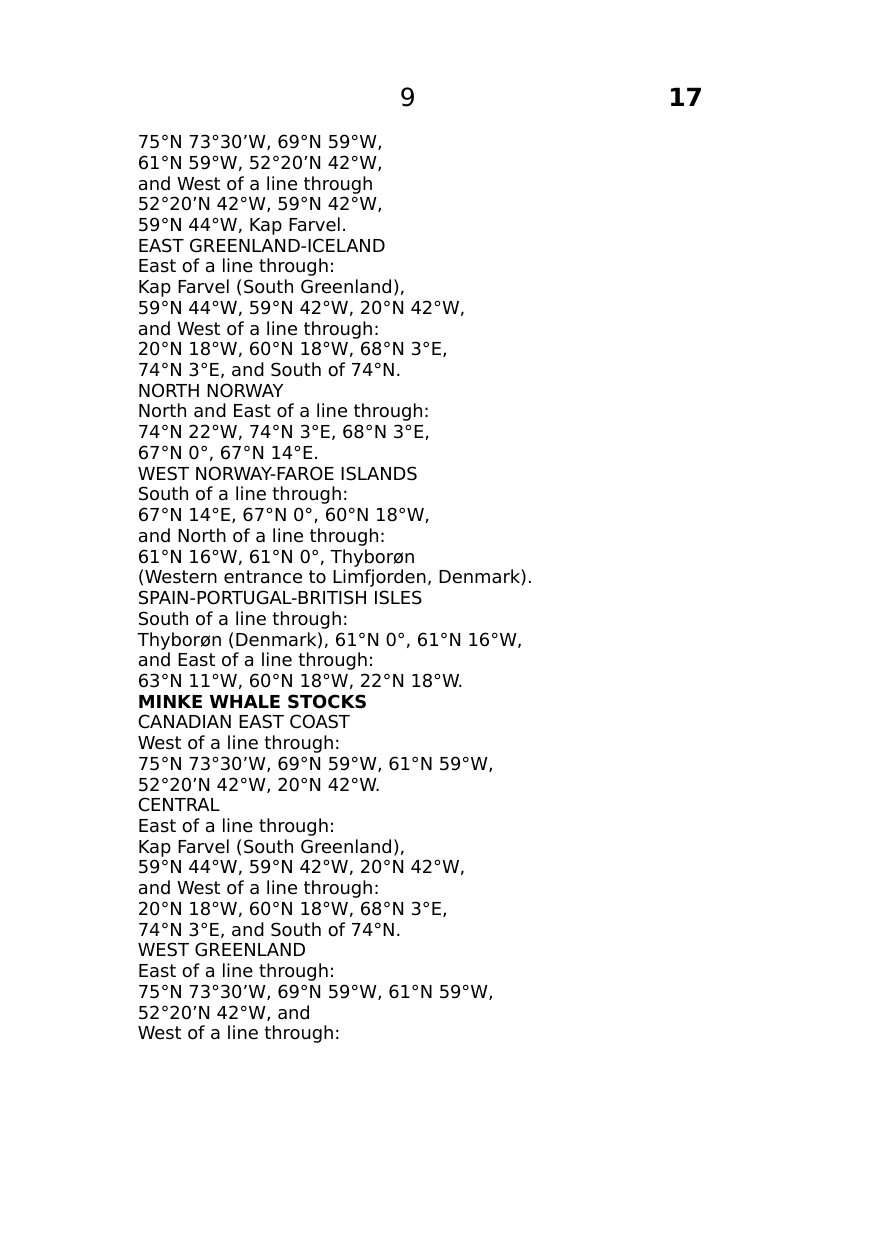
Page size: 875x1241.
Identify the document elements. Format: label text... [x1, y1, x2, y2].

text 52°20’N 42°W, 20°N 42°W. [118, 774, 703, 795]
text East of a line through: [118, 816, 703, 837]
text 67°N 0°, 67°N 14°E. [118, 443, 703, 463]
text CANADIAN EAST COAST [118, 712, 703, 733]
text 74°N 3°E, and South of 74°N. [118, 360, 703, 381]
text 52°20’N 42°W, 59°N 42°W, [118, 194, 703, 215]
text Kap Farvel (South Greenland), [118, 277, 703, 298]
text 74°N 22°W, 74°N 3°E, 68°N 3°E, [118, 422, 703, 443]
text 75°N 73°30’W, 69°N 59°W, 61°N 59°W, [118, 754, 703, 774]
text MINKE WHALE STOCKS [118, 692, 703, 712]
text and West of a line through [118, 173, 703, 194]
text 74°N 3°E, and South of 74°N. [118, 919, 703, 940]
text 20°N 18°W, 60°N 18°W, 68°N 3°E, [118, 339, 703, 360]
text North and East of a line through: [118, 401, 703, 422]
text 63°N 11°W, 60°N 18°W, 22°N 18°W. [118, 671, 703, 692]
text 75°N 73°30’W, 69°N 59°W, 61°N 59°W, [118, 982, 703, 1002]
text NORTH NORWAY [118, 381, 703, 401]
text (Western entrance to Limfjorden, Denmark). [118, 567, 703, 588]
text 52°20’N 42°W, and [118, 1002, 703, 1023]
text 59°N 44°W, 59°N 42°W, 20°N 42°W, [118, 298, 703, 318]
text Kap Farvel (South Greenland), [118, 837, 703, 857]
text 67°N 14°E, 67°N 0°, 60°N 18°W, [118, 505, 703, 526]
text 59°N 44°W, Kap Farvel. [118, 215, 703, 236]
text East of a line through: [118, 961, 703, 982]
text and West of a line through: [118, 878, 703, 899]
text WEST NORWAY-FAROE ISLANDS [118, 463, 703, 484]
text South of a line through: [118, 484, 703, 505]
text 59°N 44°W, 59°N 42°W, 20°N 42°W, [118, 857, 703, 878]
text 20°N 18°W, 60°N 18°W, 68°N 3°E, [118, 899, 703, 919]
text Thyborøn (Denmark), 61°N 0°, 61°N 16°W, [118, 629, 703, 650]
text 75°N 73°30’W, 69°N 59°W, [118, 132, 703, 153]
text EAST GREENLAND-ICELAND [118, 236, 703, 256]
text 61°N 16°W, 61°N 0°, Thyborøn [118, 546, 703, 567]
text West of a line through: [118, 1023, 703, 1044]
text 61°N 59°W, 52°20’N 42°W, [118, 153, 703, 173]
text CENTRAL [118, 795, 703, 816]
text East of a line through: [118, 256, 703, 277]
text and North of a line through: [118, 526, 703, 546]
text West of a line through: [118, 733, 703, 754]
text South of a line through: [118, 609, 703, 629]
text and East of a line through: [118, 650, 703, 671]
text and West of a line through: [118, 318, 703, 339]
text SPAIN-PORTUGAL-BRITISH ISLES [118, 588, 703, 609]
text WEST GREENLAND [118, 940, 703, 961]
